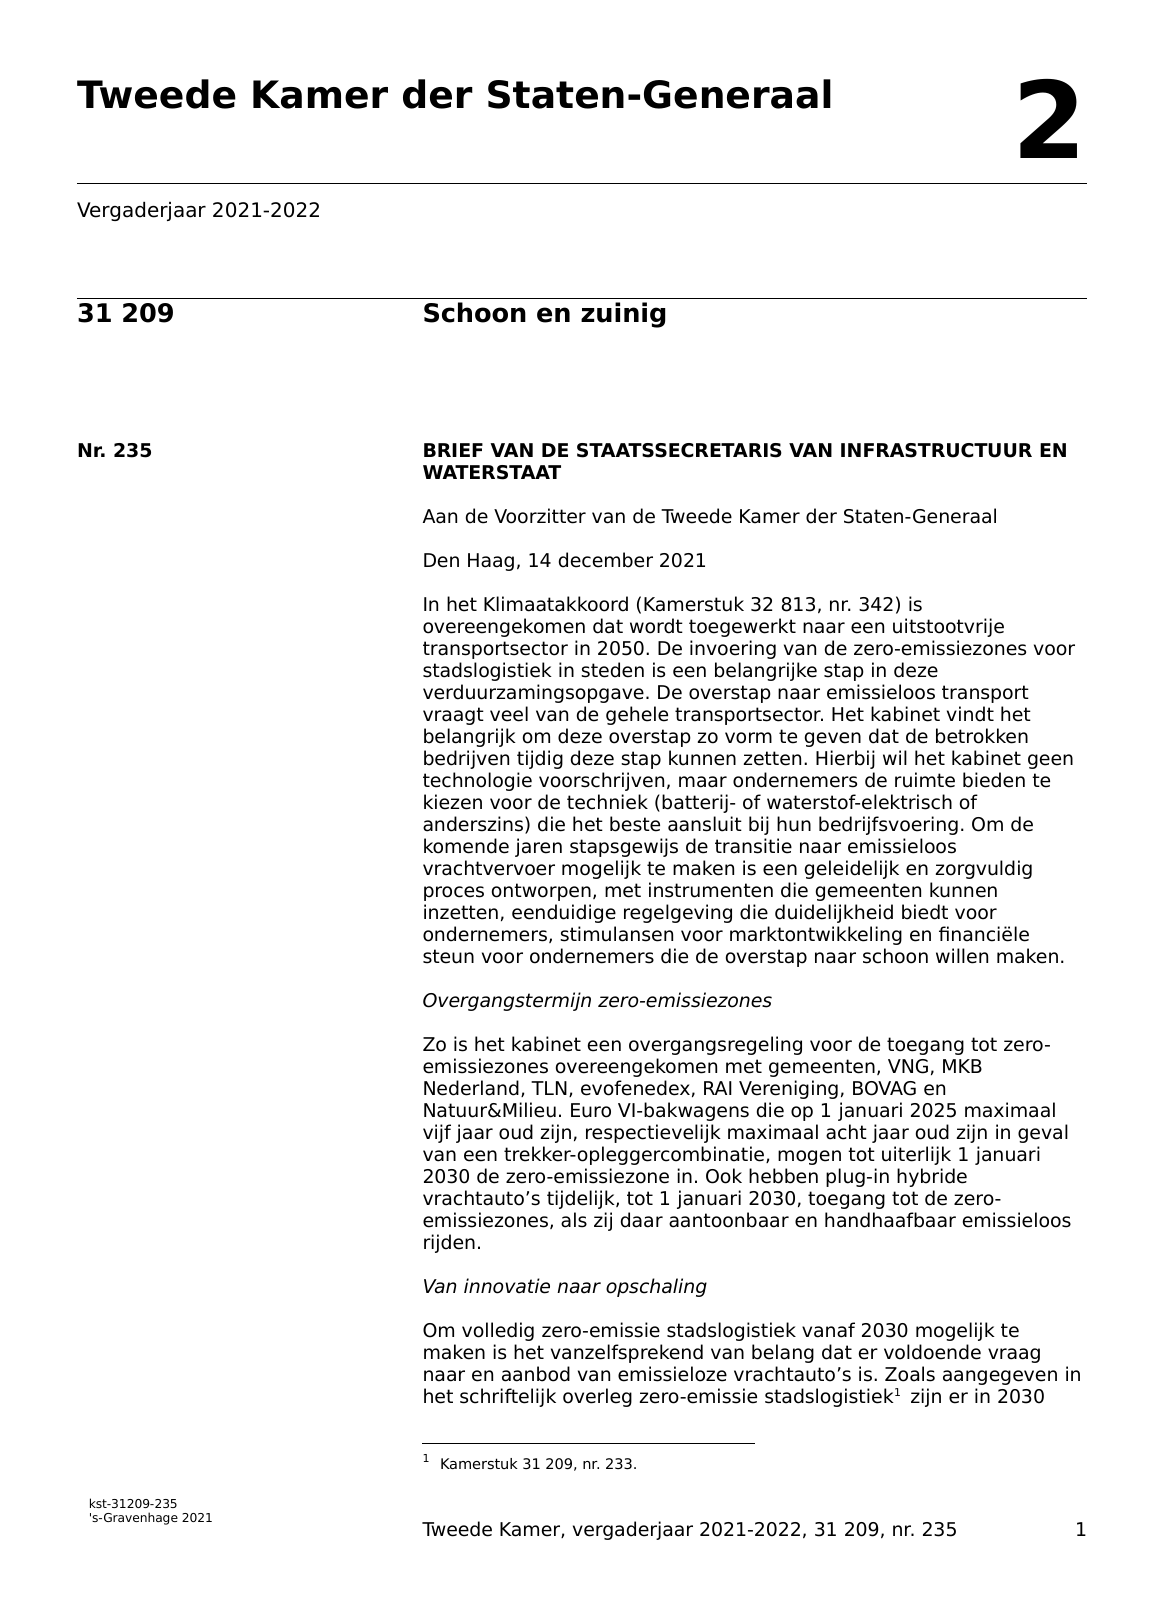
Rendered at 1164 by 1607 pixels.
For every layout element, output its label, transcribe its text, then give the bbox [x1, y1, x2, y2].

text Kamerstuk 31 209, nr. 233. [422, 1452, 1087, 1474]
text Om volledig zero-emissie stadslogistiek vanaf 2030 mogelijk te maken is het vanzelfsprekend van belang dat er voldoende vraag naar en aanbod van emissieloze vrachtauto’s is. Zoals aangegeven in het schriftelijk overleg zero-emissie stadslogistiek zijn er in 2030 [422, 1320, 1087, 1408]
text Den Haag, 14 december 2021 [422, 550, 1087, 572]
table_cell Vergaderjaar 2021-2022 [77, 184, 1087, 298]
subtitle Van innovatie naar opschaling [422, 1276, 1087, 1298]
subtitle Overgangstermijn zero-emissiezones [422, 990, 1087, 1012]
text Zo is het kabinet een overgangsregeling voor de toegang tot zero-emissiezones overeengekomen met gemeenten, VNG, MKB Nederland, TLN, evofenedex, RAI Vereniging, BOVAG en Natuur&Milieu. Euro VI-bakwagens die op 1 januari 2025 maximaal vijf jaar oud zijn, respectievelijk maximaal acht jaar oud zijn in geval van een trekker-opleggercombinatie, mogen tot uiterlijk 1 januari 2030 de zero-emissiezone in. Ook hebben plug-in hybride vrachtauto’s tijdelijk, tot 1 januari 2030, toegang tot de zero-emissiezones, als zij daar aantoonbaar en handhaafbaar emissieloos rijden. [422, 1034, 1087, 1254]
table_header Tweede Kamer der Staten-Generaal [77, 59, 886, 183]
table_header 2 [886, 59, 1087, 183]
subtitle Nr. 235 BRIEF VAN DE STAATSSECRETARIS VAN INFRASTRUCTUUR EN WATERSTAAT [77, 440, 1087, 484]
text In het Klimaatakkoord (Kamerstuk 32 813, nr. 342) is overeengekomen dat wordt toegewerkt naar een uitstootvrije transportsector in 2050. De invoering van de zero-emissiezones voor stadslogistiek in steden is een belangrijke stap in deze verduurzamingsopgave. De overstap naar emissieloos transport vraagt veel van de gehele transportsector. Het kabinet vindt het belangrijk om deze overstap zo vorm te geven dat de betrokken bedrijven tijdig deze stap kunnen zetten. Hierbij wil het kabinet geen technologie voorschrijven, maar ondernemers de ruimte bieden te kiezen voor de techniek (batterij- of waterstof-elektrisch of anderszins) die het beste aansluit bij hun bedrijfsvoering. Om de komende jaren stapsgewijs de transitie naar emissieloos vrachtvervoer mogelijk te maken is een geleidelijk en zorgvuldig proces ontworpen, met instrumenten die gemeenten kunnen inzetten, eenduidige regelgeving die duidelijkheid biedt voor ondernemers, stimulansen voor marktontwikkeling en financiële steun voor ondernemers die de overstap naar schoon willen maken. [422, 594, 1087, 968]
text kst-31209-235 [88, 1497, 323, 1511]
text 's-Gravenhage 2021 [88, 1511, 323, 1525]
subtitle 31 209 Schoon en zuinig [77, 299, 1087, 329]
text Aan de Voorzitter van de Tweede Kamer der Staten-Generaal [422, 506, 1087, 528]
